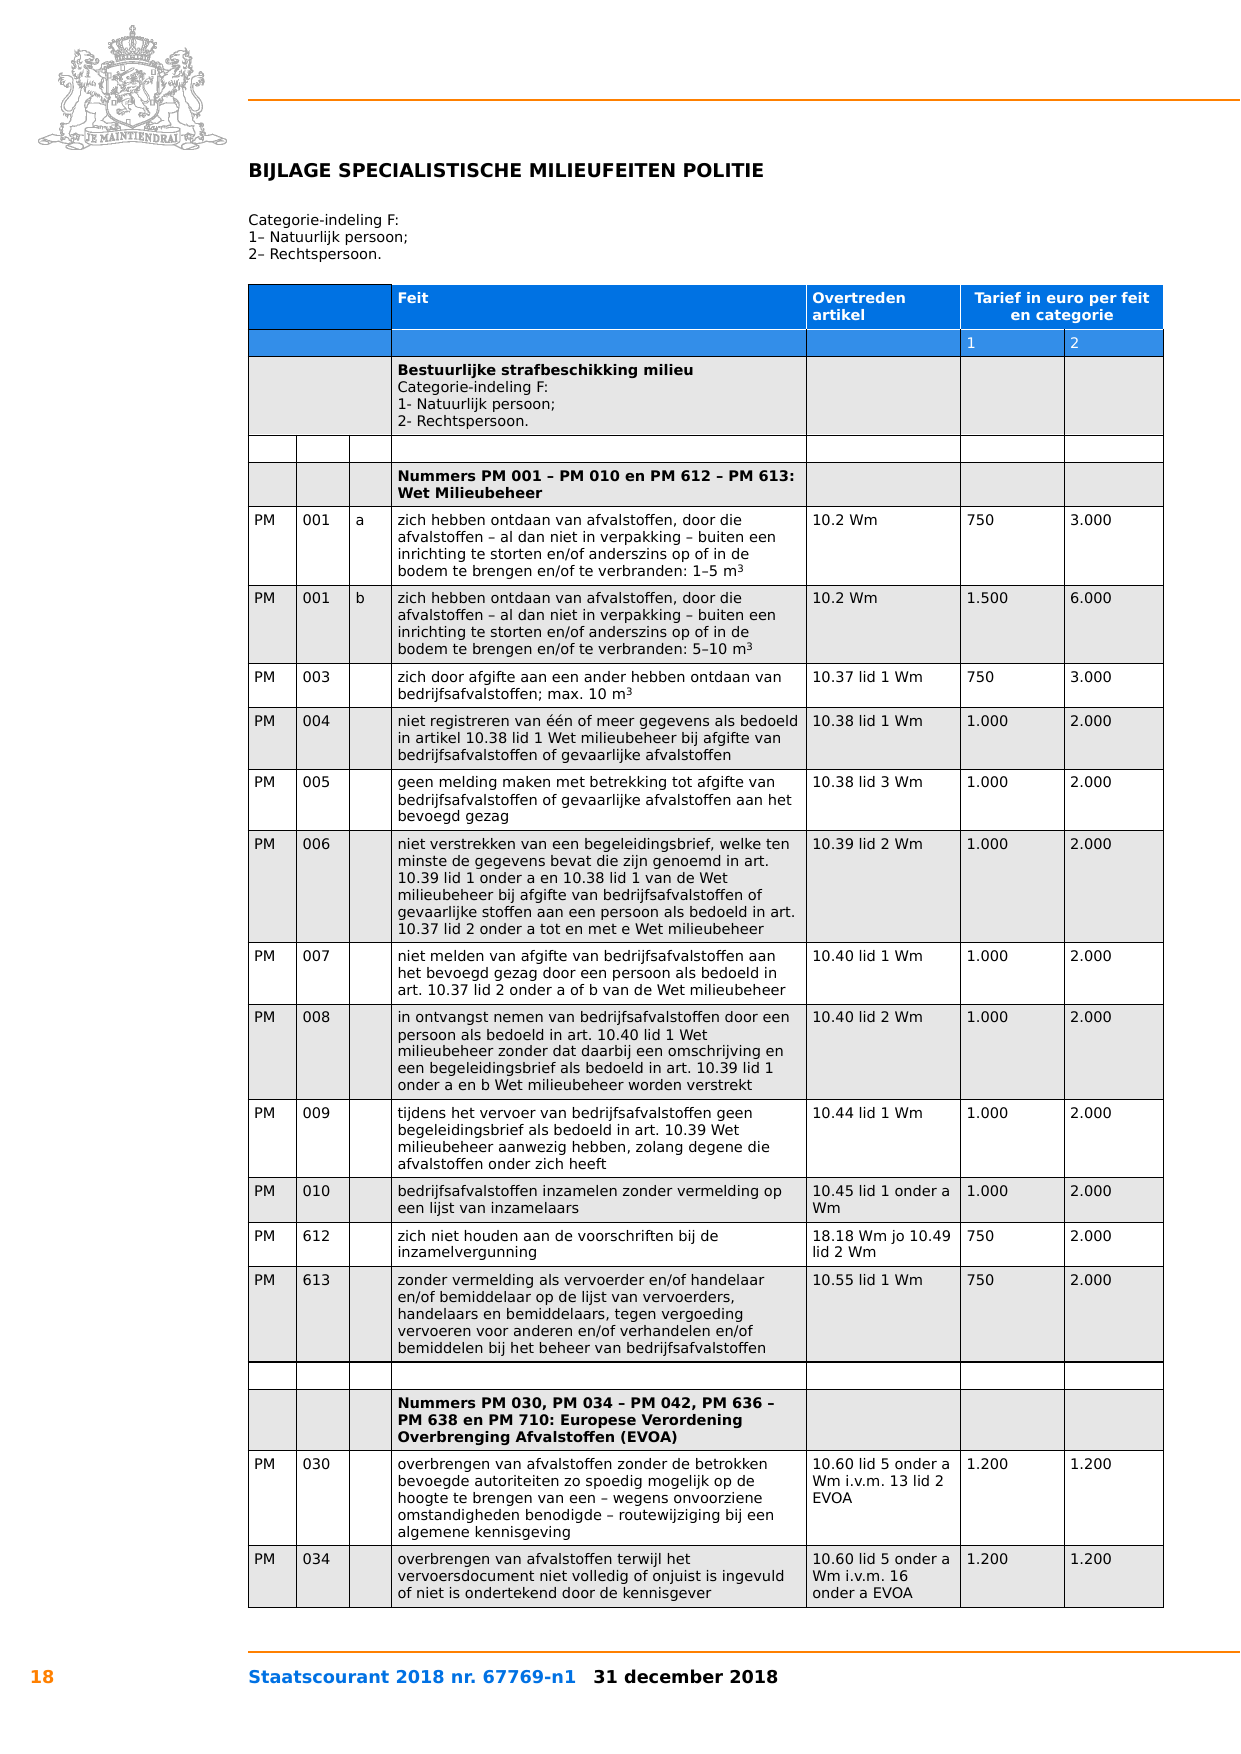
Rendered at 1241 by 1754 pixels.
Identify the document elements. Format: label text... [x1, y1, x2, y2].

table_cell 2.000 [1065, 1267, 1163, 1361]
table_cell Nummers PM 001 – PM 010 en PM 612 – PM 613: Wet Milieubeheer [392, 463, 806, 506]
table_cell geen melding maken met betrekking tot afgifte van bedrijfsafvalstoffen of gevaarlijke afvalstoffen aan het bevoegd gezag [392, 770, 806, 830]
table_cell [350, 770, 391, 830]
table_cell zich hebben ontdaan van afvalstoffen, door die afvalstoffen – al dan niet in verpakking – buiten een inrichting te storten en/of anderszins op of in de bodem te brengen en/of te verbranden: 5–10 m3 [392, 586, 806, 663]
table_cell 006 [297, 831, 349, 942]
table_cell 1.200 [961, 1451, 1064, 1545]
table_cell 3.000 [1065, 507, 1163, 584]
table_cell 1.000 [961, 1005, 1064, 1099]
table_cell [297, 436, 349, 462]
table_cell [961, 436, 1064, 462]
table_cell bedrijfsafvalstoffen inzamelen zonder vermelding op een lijst van inzamelaars [392, 1178, 806, 1222]
table_cell 10.38 lid 1 Wm [807, 708, 960, 769]
table_cell [350, 1546, 391, 1607]
table_cell 2.000 [1065, 831, 1163, 942]
table_cell [1065, 436, 1163, 462]
table_cell [807, 330, 960, 356]
table_cell [1065, 1390, 1163, 1450]
table_cell 1.500 [961, 586, 1064, 663]
table_cell [1065, 357, 1163, 434]
table_cell PM [249, 1267, 296, 1361]
table_cell [350, 1390, 391, 1450]
table_cell PM [249, 831, 296, 942]
table_cell 001 [297, 586, 349, 663]
table_cell 1.200 [1065, 1451, 1163, 1545]
table_cell overbrengen van afvalstoffen terwijl het vervoersdocument niet volledig of onjuist is ingevuld of niet is ondertekend door de kennisgever [392, 1546, 806, 1607]
table_cell 001 [297, 507, 349, 584]
table_cell 10.45 lid 1 onder a Wm [807, 1178, 960, 1222]
table_cell Nummers PM 030, PM 034 – PM 042, PM 636 – PM 638 en PM 710: Europese Verordening Overbrenging Afvalstoffen (EVOA) [392, 1390, 806, 1450]
table_cell 034 [297, 1546, 349, 1607]
table_cell [392, 436, 806, 462]
table_cell 10.55 lid 1 Wm [807, 1267, 960, 1361]
table_cell [350, 1223, 391, 1266]
table_cell [249, 330, 391, 356]
table_cell 10.38 lid 3 Wm [807, 770, 960, 830]
table_cell 1.000 [961, 831, 1064, 942]
subtitle BIJLAGE SPECIALISTISCHE MILIEUFEITEN POLITIE [248, 160, 1163, 182]
table_cell [392, 330, 806, 356]
table_cell [807, 357, 960, 434]
table_cell [1065, 463, 1163, 506]
table_cell [350, 1100, 391, 1177]
table_cell 030 [297, 1451, 349, 1545]
table_cell PM [249, 1451, 296, 1545]
table_cell PM [249, 664, 296, 707]
table_cell PM [249, 507, 296, 584]
table_cell 612 [297, 1223, 349, 1266]
table_cell [350, 1267, 391, 1361]
table_cell 750 [961, 664, 1064, 707]
table_cell PM [249, 943, 296, 1004]
table_cell [350, 436, 391, 462]
table_cell [807, 436, 960, 462]
table_cell 10.40 lid 1 Wm [807, 943, 960, 1004]
table_cell 003 [297, 664, 349, 707]
table_header Categorie-indeling F: [248, 207, 1163, 228]
table_cell PM [249, 1546, 296, 1607]
table_cell [807, 1363, 960, 1389]
table_cell [350, 943, 391, 1004]
table_cell [1065, 1363, 1163, 1389]
table_cell [350, 1005, 391, 1099]
table_cell 750 [961, 507, 1064, 584]
table_cell 1– Natuurlijk persoon; [248, 229, 1163, 246]
picture [38, 25, 227, 150]
table_cell zich hebben ontdaan van afvalstoffen, door die afvalstoffen – al dan niet in verpakking – buiten een inrichting te storten en/of anderszins op of in de bodem te brengen en/of te verbranden: 1–5 m3 [392, 507, 806, 584]
table_cell 10.40 lid 2 Wm [807, 1005, 960, 1099]
table_cell 1.200 [1065, 1546, 1163, 1607]
table_cell [350, 664, 391, 707]
table_cell 2.000 [1065, 708, 1163, 769]
table_cell niet registreren van één of meer gegevens als bedoeld in artikel 10.38 lid 1 Wet milieubeheer bij afgifte van bedrijfsafvalstoffen of gevaarlijke afvalstoffen [392, 708, 806, 769]
table_cell 2– Rechtspersoon. [248, 246, 1163, 262]
table_cell 009 [297, 1100, 349, 1177]
table_cell 2.000 [1065, 1223, 1163, 1266]
table_cell zich niet houden aan de voorschriften bij de inzamelvergunning [392, 1223, 806, 1266]
table_cell [249, 1390, 296, 1450]
table_cell PM [249, 1100, 296, 1177]
table_cell 10.37 lid 1 Wm [807, 664, 960, 707]
table_header Feit [392, 285, 806, 329]
table_cell 1.000 [961, 770, 1064, 830]
table_cell 1 [961, 330, 1064, 356]
table_cell 18.18 Wm jo 10.49 lid 2 Wm [807, 1223, 960, 1266]
table_cell 1.000 [961, 1178, 1064, 1222]
table_cell 007 [297, 943, 349, 1004]
table_cell [392, 1363, 806, 1389]
table_cell [807, 463, 960, 506]
table_cell 2 [1065, 330, 1163, 356]
table_cell [249, 357, 391, 434]
table_cell [961, 463, 1064, 506]
table_cell 005 [297, 770, 349, 830]
table_cell PM [249, 770, 296, 830]
table_header [249, 285, 391, 329]
table_cell 2.000 [1065, 1005, 1163, 1099]
table_cell 1.000 [961, 1100, 1064, 1177]
table_cell 004 [297, 708, 349, 769]
table_cell 010 [297, 1178, 349, 1222]
table_cell PM [249, 1178, 296, 1222]
table_cell 750 [961, 1267, 1064, 1361]
table_cell 10.2 Wm [807, 586, 960, 663]
table_cell 1.000 [961, 708, 1064, 769]
table_cell a [350, 507, 391, 584]
table_cell 2.000 [1065, 1178, 1163, 1222]
table_cell 2.000 [1065, 1100, 1163, 1177]
table_cell 750 [961, 1223, 1064, 1266]
table_cell 10.44 lid 1 Wm [807, 1100, 960, 1177]
table_cell 2.000 [1065, 943, 1163, 1004]
table_cell [350, 708, 391, 769]
table_cell [350, 463, 391, 506]
table_cell [249, 436, 296, 462]
table_cell 3.000 [1065, 664, 1163, 707]
table_cell niet verstrekken van een begeleidingsbrief, welke ten minste de gegevens bevat die zijn genoemd in art. 10.39 lid 1 onder a en 10.38 lid 1 van de Wet milieubeheer bij afgifte van bedrijfsafvalstoffen of gevaarlijke stoffen aan een persoon als bedoeld in art. 10.37 lid 2 onder a tot en met e Wet milieubeheer [392, 831, 806, 942]
table_cell 2.000 [1065, 770, 1163, 830]
table_cell 1.200 [961, 1546, 1064, 1607]
table_cell PM [249, 1223, 296, 1266]
table_cell [249, 463, 296, 506]
table_cell PM [249, 1005, 296, 1099]
table_cell 613 [297, 1267, 349, 1361]
table_cell niet melden van afgifte van bedrijfsafvalstoffen aan het bevoegd gezag door een persoon als bedoeld in art. 10.37 lid 2 onder a of b van de Wet milieubeheer [392, 943, 806, 1004]
table_cell tijdens het vervoer van bedrijfsafvalstoffen geen begeleidingsbrief als bedoeld in art. 10.39 Wet milieubeheer aanwezig hebben, zolang degene die afvalstoffen onder zich heeft [392, 1100, 806, 1177]
table_cell 10.60 lid 5 onder a Wm i.v.m. 16 onder a EVOA [807, 1546, 960, 1607]
table_header Tarief in euro per feit en categorie [961, 285, 1163, 329]
table_cell [350, 1363, 391, 1389]
table_cell Bestuurlijke strafbeschikking milieu Categorie-indeling F: 1- Natuurlijk persoon; 2- Rechtspersoon. [392, 357, 806, 434]
table_cell 1.000 [961, 943, 1064, 1004]
table_cell [249, 1363, 296, 1389]
table_cell PM [249, 586, 296, 663]
table_cell [807, 1390, 960, 1450]
table_cell [961, 1390, 1064, 1450]
table_cell [350, 831, 391, 942]
table_cell zonder vermelding als vervoerder en/of handelaar en/of bemiddelaar op de lijst van vervoerders, handelaars en bemiddelaars, tegen vergoeding vervoeren voor anderen en/of verhandelen en/of bemiddelen bij het beheer van bedrijfsafvalstoffen [392, 1267, 806, 1361]
table_cell b [350, 586, 391, 663]
table_cell [297, 1363, 349, 1389]
table_cell PM [249, 708, 296, 769]
table_cell 6.000 [1065, 586, 1163, 663]
table_cell overbrengen van afvalstoffen zonder de betrokken bevoegde autoriteiten zo spoedig mogelijk op de hoogte te brengen van een – wegens onvoorziene omstandigheden benodigde – routewijziging bij een algemene kennisgeving [392, 1451, 806, 1545]
table_cell 10.39 lid 2 Wm [807, 831, 960, 942]
table_header Overtreden artikel [807, 285, 960, 329]
table_cell [961, 357, 1064, 434]
table_cell [297, 463, 349, 506]
table_cell [350, 1178, 391, 1222]
table_cell zich door afgifte aan een ander hebben ontdaan van bedrijfsafvalstoffen; max. 10 m3 [392, 664, 806, 707]
table_cell [350, 1451, 391, 1545]
table_cell [961, 1363, 1064, 1389]
table_cell 10.60 lid 5 onder a Wm i.v.m. 13 lid 2 EVOA [807, 1451, 960, 1545]
table_cell [297, 1390, 349, 1450]
table_cell in ontvangst nemen van bedrijfsafvalstoffen door een persoon als bedoeld in art. 10.40 lid 1 Wet milieubeheer zonder dat daarbij een omschrijving en een begeleidingsbrief als bedoeld in art. 10.39 lid 1 onder a en b Wet milieubeheer worden verstrekt [392, 1005, 806, 1099]
table_cell 008 [297, 1005, 349, 1099]
table_cell 10.2 Wm [807, 507, 960, 584]
